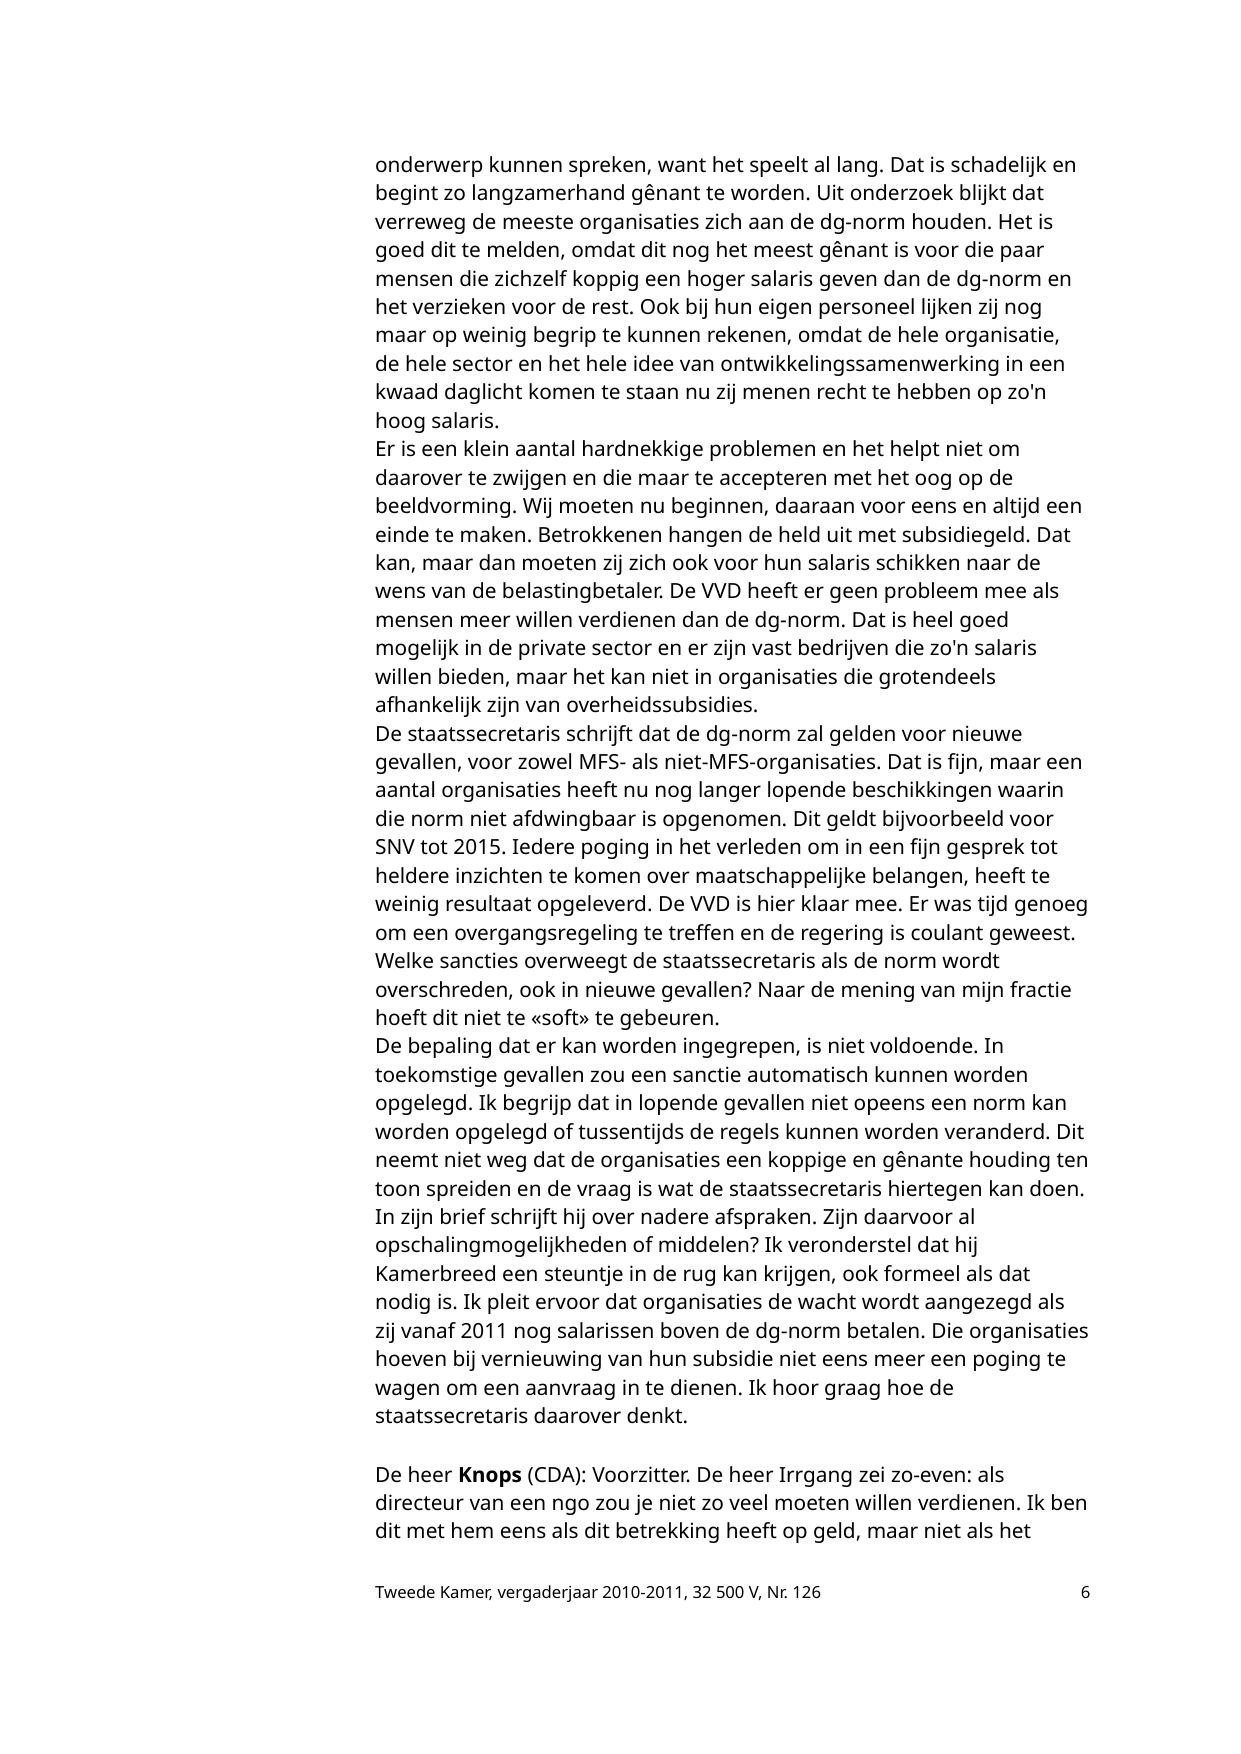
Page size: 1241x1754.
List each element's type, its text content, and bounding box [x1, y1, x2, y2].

text onderwerp kunnen spreken, want het speelt al lang. Dat is schadelijk en begint zo langzamerhand gênant te worden. Uit onderzoek blijkt dat verreweg de meeste organisaties zich aan de dg-norm houden. Het is goed dit te melden, omdat dit nog het meest gênant is voor die paar mensen die zichzelf koppig een hoger salaris geven dan de dg-norm en het verzieken voor de rest. Ook bij hun eigen personeel lijken zij nog maar op weinig begrip te kunnen rekenen, omdat de hele organisatie, de hele sector en het hele idee van ontwikkelingssamenwerking in een kwaad daglicht komen te staan nu zij menen recht te hebben op zo'n hoog salaris. [375, 150, 1090, 434]
text De staatssecretaris schrijft dat de dg-norm zal gelden voor nieuwe gevallen, voor zowel MFS- als niet-MFS-organisaties. Dat is fijn, maar een aantal organisaties heeft nu nog langer lopende beschikkingen waarin die norm niet afdwingbaar is opgenomen. Dit geldt bijvoorbeeld voor SNV tot 2015. Iedere poging in het verleden om in een fijn gesprek tot heldere inzichten te komen over maatschappelijke belangen, heeft te weinig resultaat opgeleverd. De VVD is hier klaar mee. Er was tijd genoeg om een overgangsregeling te treffen en de regering is coulant geweest. Welke sancties overweegt de staatssecretaris als de norm wordt overschreden, ook in nieuwe gevallen? Naar de mening van mijn fractie hoeft dit niet te «soft» te gebeuren. [375, 719, 1090, 1032]
text Er is een klein aantal hardnekkige problemen en het helpt niet om daarover te zwijgen en die maar te accepteren met het oog op de beeldvorming. Wij moeten nu beginnen, daaraan voor eens en altijd een einde te maken. Betrokkenen hangen de held uit met subsidiegeld. Dat kan, maar dan moeten zij zich ook voor hun salaris schikken naar de wens van de belastingbetaler. De VVD heeft er geen probleem mee als mensen meer willen verdienen dan de dg-norm. Dat is heel goed mogelijk in de private sector en er zijn vast bedrijven die zo'n salaris willen bieden, maar het kan niet in organisaties die grotendeels afhankelijk zijn van overheidssubsidies. [375, 434, 1090, 719]
text De heer Knops (CDA): Voorzitter. De heer Irrgang zei zo-even: als directeur van een ngo zou je niet zo veel moeten willen verdienen. Ik ben dit met hem eens als dit betrekking heeft op geld, maar niet als het [375, 1460, 1090, 1545]
text De bepaling dat er kan worden ingegrepen, is niet voldoende. In toekomstige gevallen zou een sanctie automatisch kunnen worden opgelegd. Ik begrijp dat in lopende gevallen niet opeens een norm kan worden opgelegd of tussentijds de regels kunnen worden veranderd. Dit neemt niet weg dat de organisaties een koppige en gênante houding ten toon spreiden en de vraag is wat de staatssecretaris hiertegen kan doen. In zijn brief schrijft hij over nadere afspraken. Zijn daarvoor al opschalingmogelijkheden of middelen? Ik veronderstel dat hij Kamerbreed een steuntje in de rug kan krijgen, ook formeel als dat nodig is. Ik pleit ervoor dat organisaties de wacht wordt aangezegd als zij vanaf 2011 nog salarissen boven de dg-norm betalen. Die organisaties hoeven bij vernieuwing van hun subsidie niet eens meer een poging te wagen om een aanvraag in te dienen. Ik hoor graag hoe de staatssecretaris daarover denkt. [375, 1032, 1090, 1430]
